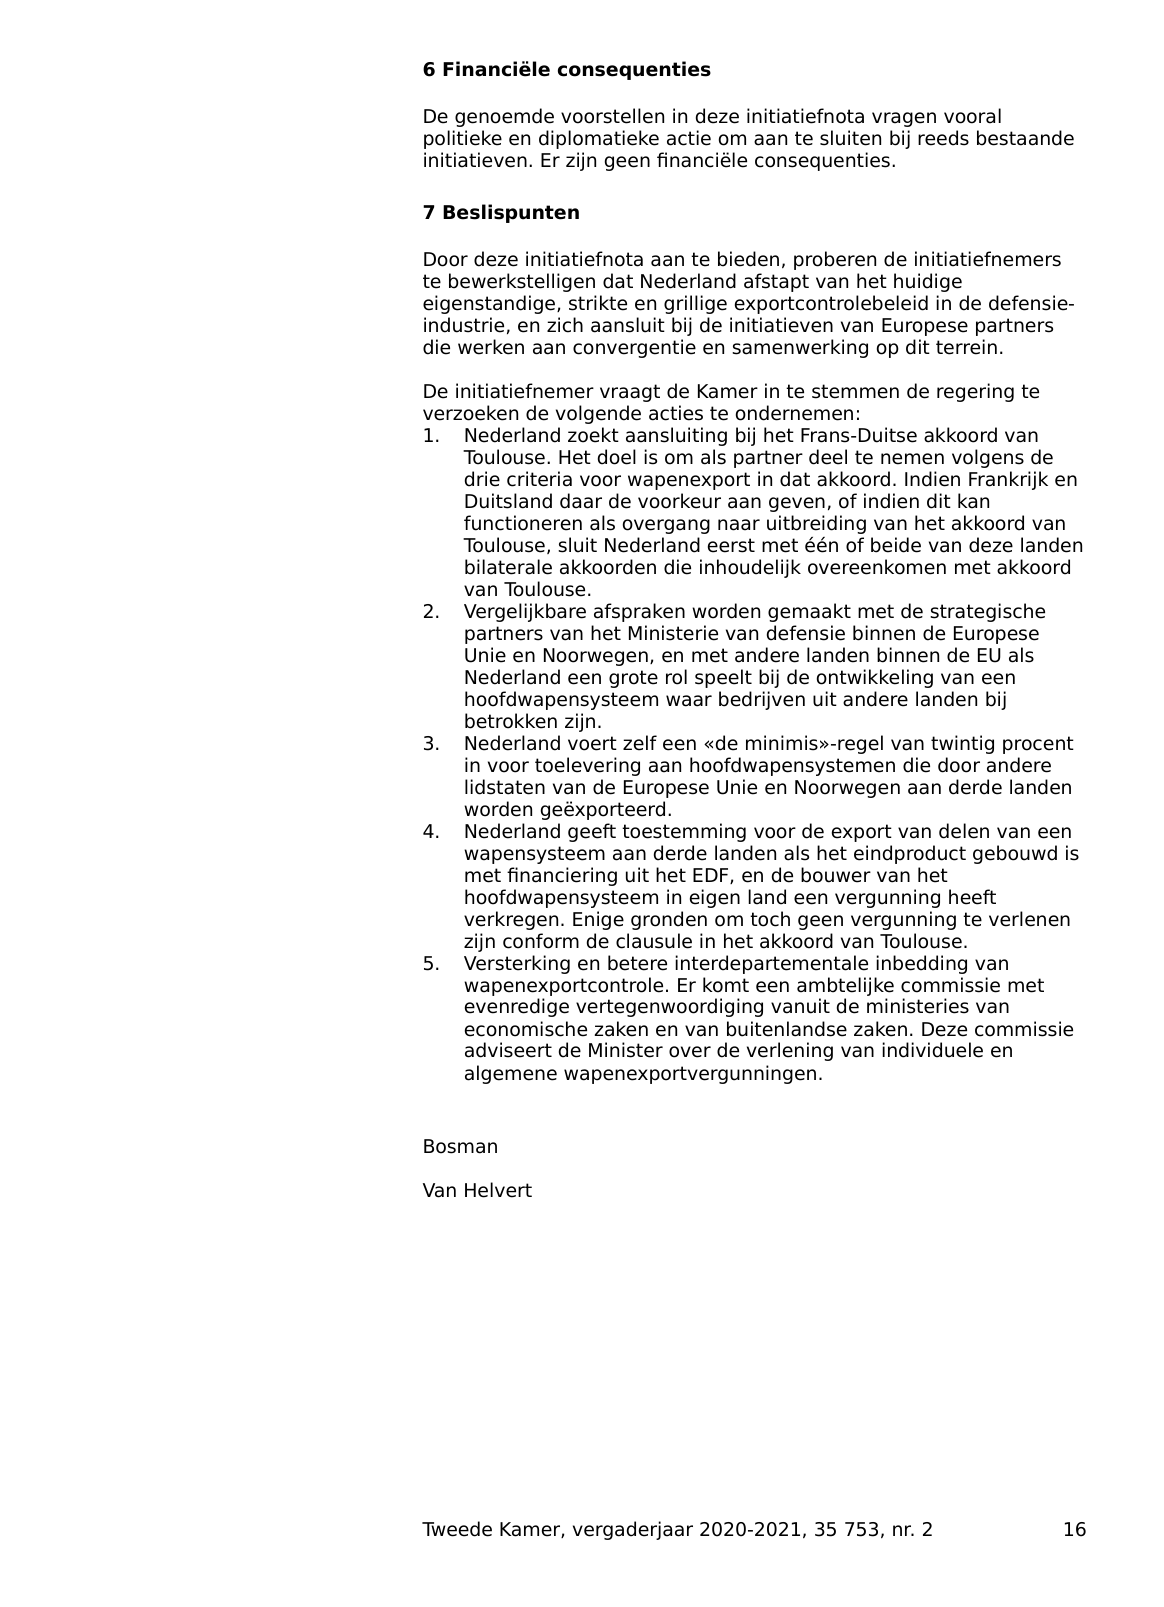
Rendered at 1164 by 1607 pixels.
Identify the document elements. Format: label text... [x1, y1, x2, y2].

text 4. Nederland geeft toestemming voor de export van delen van een wapensysteem aan derde landen als het eindproduct gebouwd is met financiering uit het EDF, en de bouwer van het hoofdwapensysteem in eigen land een vergunning heeft verkregen. Enige gronden om toch geen vergunning te verlenen zijn conform de clausule in het akkoord van Toulouse. [422, 821, 1087, 952]
text 1. Nederland zoekt aansluiting bij het Frans-Duitse akkoord van Toulouse. Het doel is om als partner deel te nemen volgens de drie criteria voor wapenexport in dat akkoord. Indien Frankrijk en Duitsland daar de voorkeur aan geven, of indien dit kan functioneren als overgang naar uitbreiding van het akkoord van Toulouse, sluit Nederland eerst met één of beide van deze landen bilaterale akkoorden die inhoudelijk overeenkomen met akkoord van Toulouse. [422, 425, 1087, 601]
text De initiatiefnemer vraagt de Kamer in te stemmen de regering te verzoeken de volgende acties te ondernemen: [422, 381, 1087, 425]
text 5. Versterking en betere interdepartementale inbedding van wapenexportcontrole. Er komt een ambtelijke commissie met evenredige vertegenwoordiging vanuit de ministeries van economische zaken en van buitenlandse zaken. Deze commissie adviseert de Minister over de verlening van individuele en algemene wapenexportvergunningen. [422, 952, 1087, 1084]
text 2. Vergelijkbare afspraken worden gemaakt met de strategische partners van het Ministerie van defensie binnen de Europese Unie en Noorwegen, en met andere landen binnen de EU als Nederland een grote rol speelt bij de ontwikkeling van een hoofdwapensysteem waar bedrijven uit andere landen bij betrokken zijn. [422, 601, 1087, 733]
subtitle 6 Financiële consequenties [422, 59, 1087, 81]
text Bosman Van Helvert [422, 1114, 1087, 1202]
text Door deze initiatiefnota aan te bieden, proberen de initiatiefnemers te bewerkstelligen dat Nederland afstapt van het huidige eigenstandige, strikte en grillige exportcontrolebeleid in de defensie-industrie, en zich aansluit bij de initiatieven van Europese partners die werken aan convergentie en samenwerking op dit terrein. [422, 249, 1087, 359]
text 3. Nederland voert zelf een «de minimis»-regel van twintig procent in voor toelevering aan hoofdwapensystemen die door andere lidstaten van de Europese Unie en Noorwegen aan derde landen worden geëxporteerd. [422, 733, 1087, 821]
text De genoemde voorstellen in deze initiatiefnota vragen vooral politieke en diplomatieke actie om aan te sluiten bij reeds bestaande initiatieven. Er zijn geen financiële consequenties. [422, 106, 1087, 172]
subtitle 7 Beslispunten [422, 202, 1087, 224]
